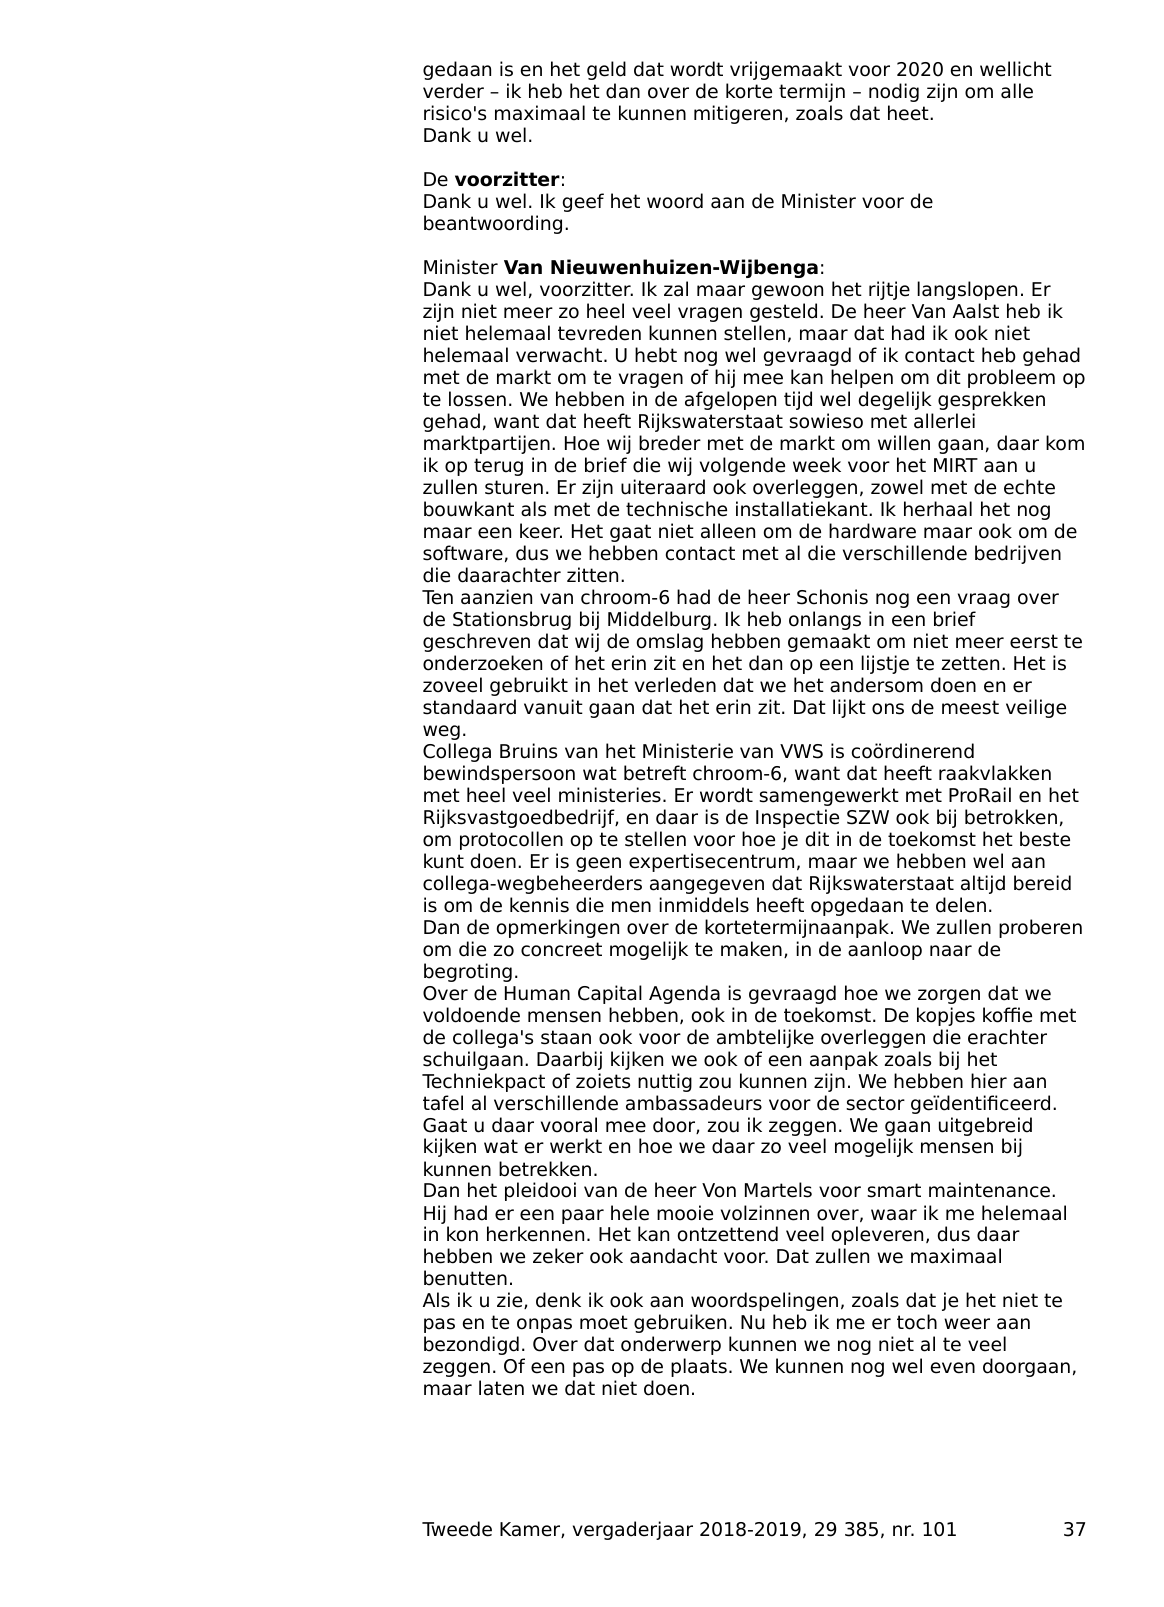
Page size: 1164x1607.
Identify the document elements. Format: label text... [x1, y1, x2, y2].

text De voorzitter: [422, 169, 1087, 191]
text gedaan is en het geld dat wordt vrijgemaakt voor 2020 en wellicht verder – ik heb het dan over de korte termijn – nodig zijn om alle risico's maximaal te kunnen mitigeren, zoals dat heet. [422, 59, 1087, 125]
text Collega Bruins van het Ministerie van VWS is coördinerend bewindspersoon wat betreft chroom-6, want dat heeft raakvlakken met heel veel ministeries. Er wordt samengewerkt met ProRail en het Rijksvastgoedbedrijf, en daar is de Inspectie SZW ook bij betrokken, om protocollen op te stellen voor hoe je dit in de toekomst het beste kunt doen. Er is geen expertisecentrum, maar we hebben wel aan collega-wegbeheerders aangegeven dat Rijkswaterstaat altijd bereid is om de kennis die men inmiddels heeft opgedaan te delen. [422, 741, 1087, 917]
text Als ik u zie, denk ik ook aan woordspelingen, zoals dat je het niet te pas en te onpas moet gebruiken. Nu heb ik me er toch weer aan bezondigd. Over dat onderwerp kunnen we nog niet al te veel zeggen. Of een pas op de plaats. We kunnen nog wel even doorgaan, maar laten we dat niet doen. [422, 1290, 1087, 1400]
text Dank u wel, voorzitter. Ik zal maar gewoon het rijtje langslopen. Er zijn niet meer zo heel veel vragen gesteld. De heer Van Aalst heb ik niet helemaal tevreden kunnen stellen, maar dat had ik ook niet helemaal verwacht. U hebt nog wel gevraagd of ik contact heb gehad met de markt om te vragen of hij mee kan helpen om dit probleem op te lossen. We hebben in de afgelopen tijd wel degelijk gesprekken gehad, want dat heeft Rijkswaterstaat sowieso met allerlei marktpartijen. Hoe wij breder met de markt om willen gaan, daar kom ik op terug in de brief die wij volgende week voor het MIRT aan u zullen sturen. Er zijn uiteraard ook overleggen, zowel met de echte bouwkant als met de technische installatiekant. Ik herhaal het nog maar een keer. Het gaat niet alleen om de hardware maar ook om de software, dus we hebben contact met al die verschillende bedrijven die daarachter zitten. [422, 279, 1087, 587]
text Dan het pleidooi van de heer Von Martels voor smart maintenance. Hij had er een paar hele mooie volzinnen over, waar ik me helemaal in kon herkennen. Het kan ontzettend veel opleveren, dus daar hebben we zeker ook aandacht voor. Dat zullen we maximaal benutten. [422, 1180, 1087, 1290]
text Minister Van Nieuwenhuizen-Wijbenga: [422, 257, 1087, 279]
text Dank u wel. Ik geef het woord aan de Minister voor de beantwoording. [422, 191, 1087, 235]
text Over de Human Capital Agenda is gevraagd hoe we zorgen dat we voldoende mensen hebben, ook in de toekomst. De kopjes koffie met de collega's staan ook voor de ambtelijke overleggen die erachter schuilgaan. Daarbij kijken we ook of een aanpak zoals bij het Techniekpact of zoiets nuttig zou kunnen zijn. We hebben hier aan tafel al verschillende ambassadeurs voor de sector geïdentificeerd. Gaat u daar vooral mee door, zou ik zeggen. We gaan uitgebreid kijken wat er werkt en hoe we daar zo veel mogelijk mensen bij kunnen betrekken. [422, 983, 1087, 1180]
text Dank u wel. [422, 125, 1087, 147]
text Dan de opmerkingen over de kortetermijnaanpak. We zullen proberen om die zo concreet mogelijk te maken, in de aanloop naar de begroting. [422, 917, 1087, 983]
text Ten aanzien van chroom-6 had de heer Schonis nog een vraag over de Stationsbrug bij Middelburg. Ik heb onlangs in een brief geschreven dat wij de omslag hebben gemaakt om niet meer eerst te onderzoeken of het erin zit en het dan op een lijstje te zetten. Het is zoveel gebruikt in het verleden dat we het andersom doen en er standaard vanuit gaan dat het erin zit. Dat lijkt ons de meest veilige weg. [422, 587, 1087, 741]
